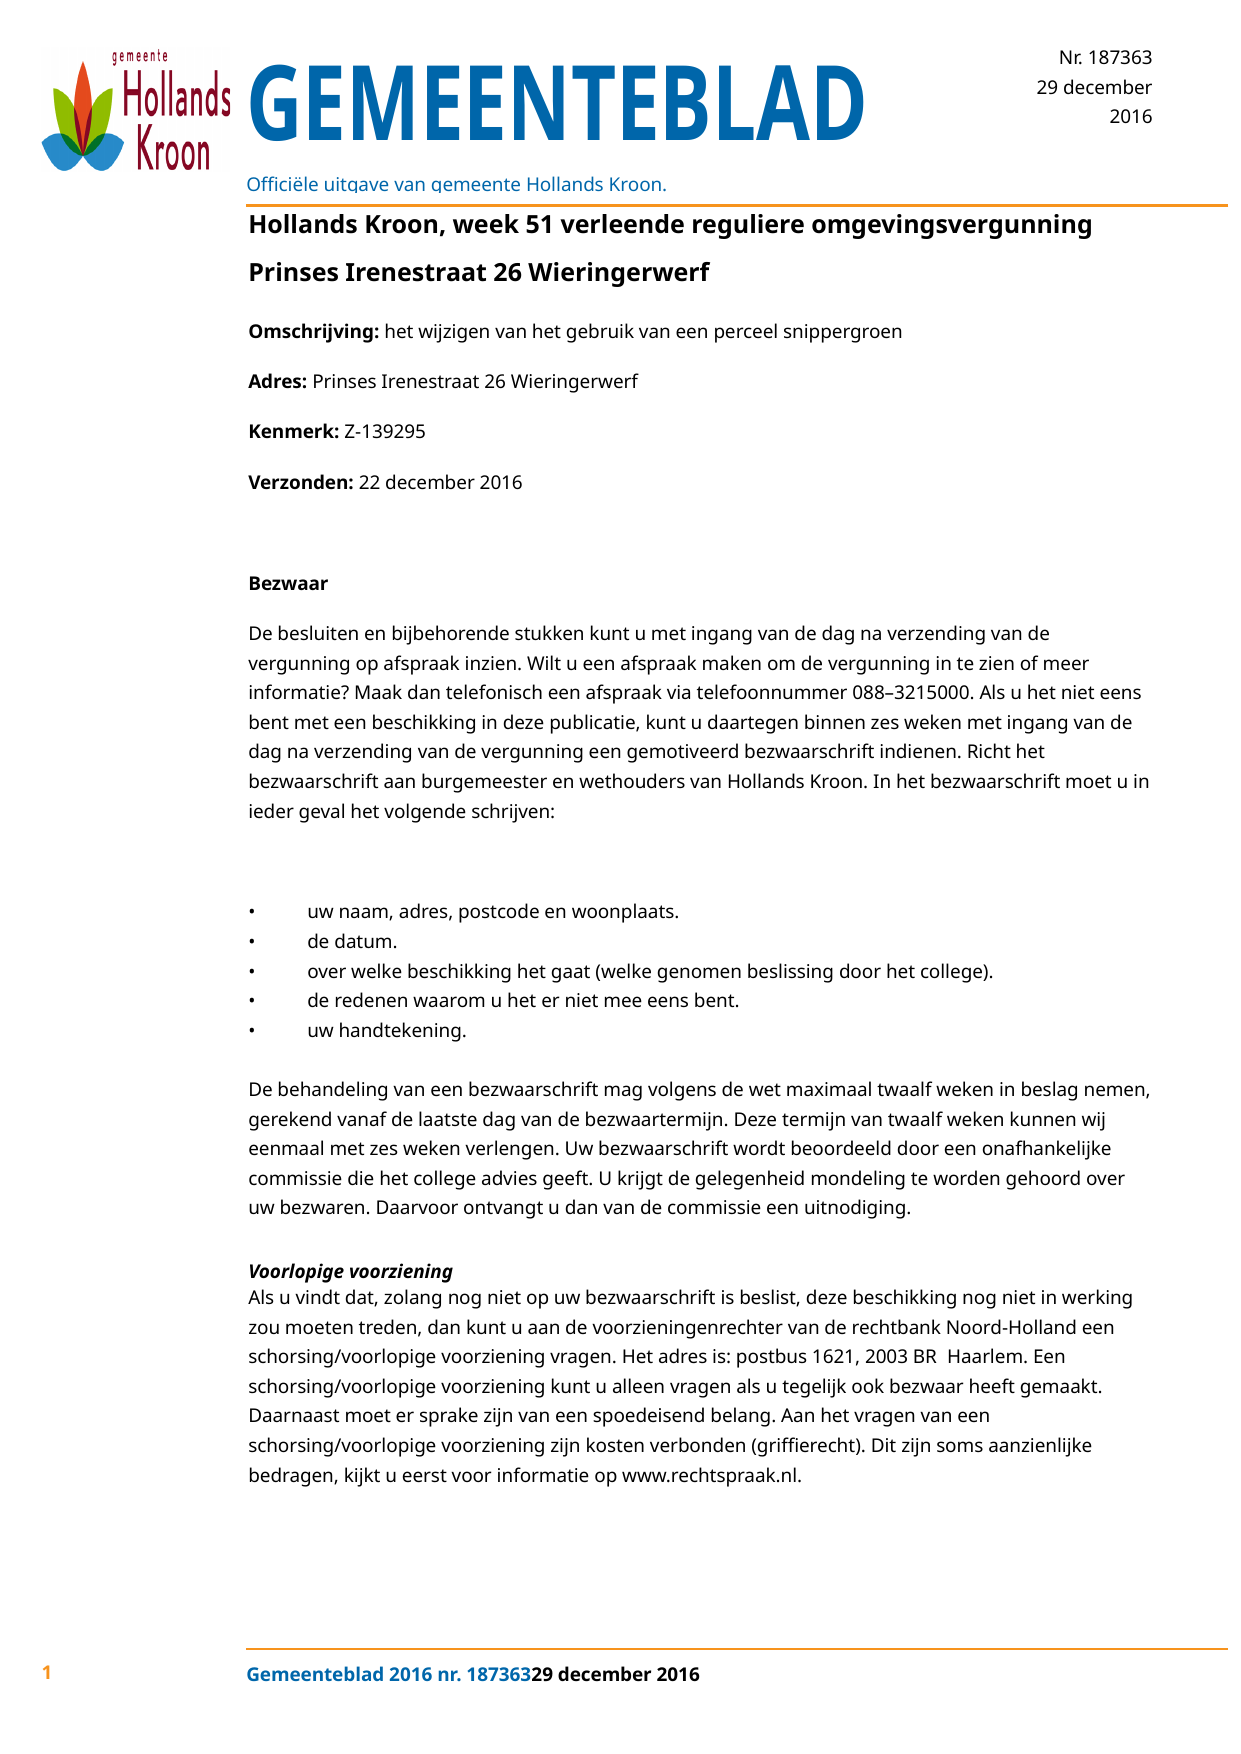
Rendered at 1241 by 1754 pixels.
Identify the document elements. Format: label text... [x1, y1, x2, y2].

text Als u vindt dat, zolang nog niet op uw bezwaarschrift is beslist, deze beschikking nog niet in werking zou moeten treden, dan kunt u aan de voorzieningenrechter van de rechtbank Noord-Holland een schorsing/voorlopige voorziening vragen. Het adres is: postbus 1621, 2003 BR Haarlem. Een schorsing/voorlopige voorziening kunt u alleen vragen als u tegelijk ook bezwaar heeft gemaakt. Daarnaast moet er sprake zijn van een spoedeisend belang. Aan het vragen van een schorsing/voorlopige voorziening zijn kosten verbonden (griffierecht). Dit zijn soms aanzienlijke bedragen, kijkt u eerst voor informatie op www.rechtspraak.nl. [248, 1284, 1152, 1487]
list uw naam, adres, postcode en woonplaats. [248, 899, 1152, 924]
text Omschrijving: het wijzigen van het gebruik van een perceel snippergroen [248, 318, 1152, 344]
text De besluiten en bijbehorende stukken kunt u met ingang van de dag na verzending van de vergunning op afspraak inzien. Wilt u een afspraak maken om de vergunning in te zien of meer informatie? Maak dan telefonisch een afspraak via telefoonnummer 088–3215000. Als u het niet eens bent met een beschikking in deze publicatie, kunt u daartegen binnen zes weken met ingang van de dag na verzending van de vergunning een gemotiveerd bezwaarschrift indienen. Richt het bezwaarschrift aan burgemeester en wethouders van Hollands Kroon. In het bezwaarschrift moet u in ieder geval het volgende schrijven: [248, 620, 1152, 824]
list de datum. [248, 928, 1152, 954]
list de redenen waarom u het er niet mee eens bent. [248, 987, 1152, 1013]
list uw handtekening. [248, 1017, 1152, 1043]
picture [41, 47, 231, 172]
text De behandeling van een bezwaarschrift mag volgens de wet maximaal twaalf weken in beslag nemen, gerekend vanaf de laatste dag van de bezwaartermijn. Deze termijn van twaalf weken kunnen wij eenmaal met zes weken verlengen. Uw bezwaarschrift wordt beoordeeld door een onafhankelijke commissie die het college advies geeft. U krijgt de gelegenheid mondeling te worden gehoord over uw bezwaren. Daarvoor ontvangt u dan van de commissie een uitnodiging. [248, 1076, 1152, 1220]
text Hollands Kroon, week 51 verleende reguliere omgevingsvergunning Prinses Irenestraat 26 Wieringerwerf [248, 207, 1152, 288]
list over welke beschikking het gaat (welke genomen beslissing door het college). [248, 958, 1152, 984]
text Adres: Prinses Irenestraat 26 Wieringerwerf [248, 368, 1152, 394]
text Verzonden: 22 december 2016 [248, 469, 1152, 495]
text Voorlopige voorziening [248, 1258, 1152, 1284]
text Bezwaar [248, 570, 1152, 596]
text Kenmerk: Z-139295 [248, 419, 1152, 444]
